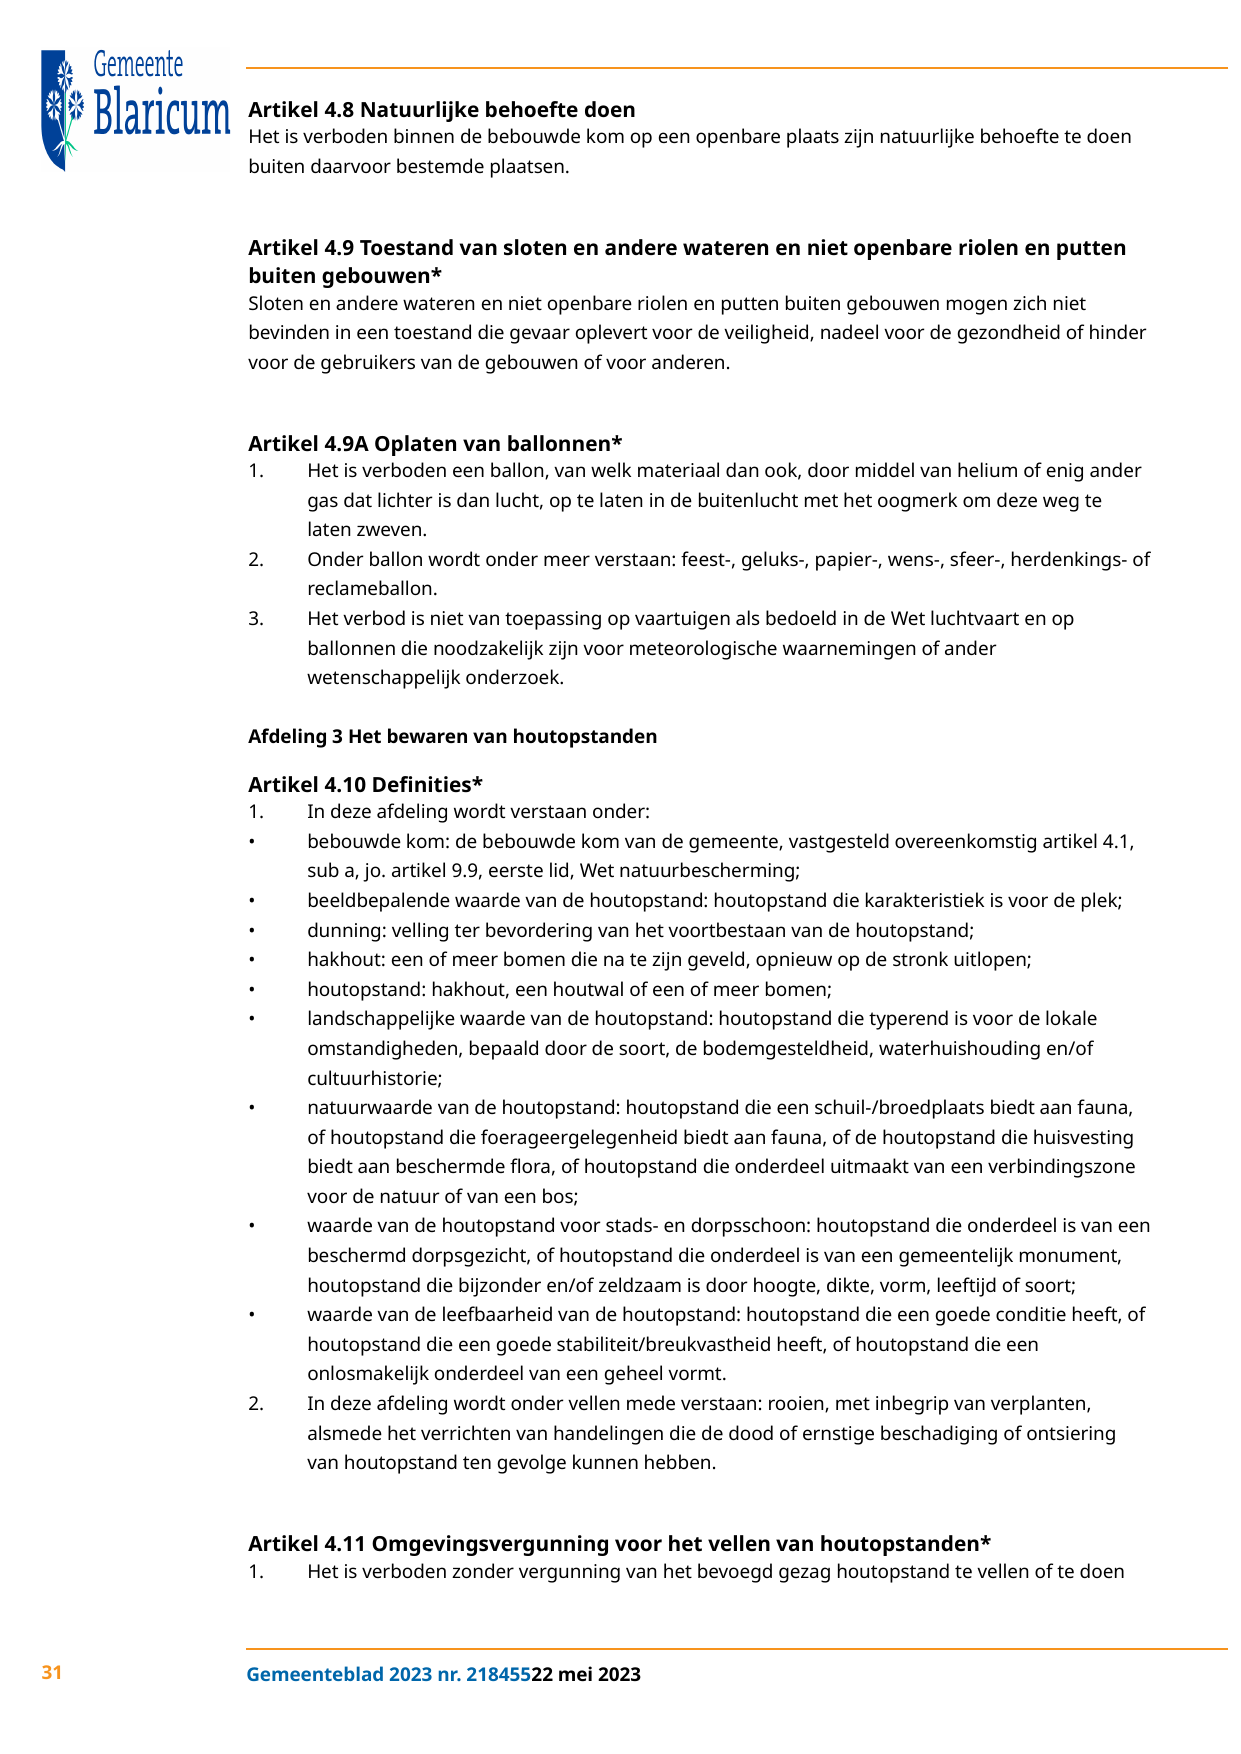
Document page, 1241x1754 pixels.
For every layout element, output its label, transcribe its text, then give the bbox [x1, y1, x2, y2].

list landschappelijke waarde van de houtopstand: houtopstand die typerend is voor de lokale omstandigheden, bepaald door de soort, de bodemgesteldheid, waterhuishouding en/of cultuurhistorie; [248, 1006, 1152, 1091]
list Het is verboden zonder vergunning van het bevoegd gezag houtopstand te vellen of te doen [248, 1558, 1152, 1583]
text Artikel 4.10 Definities* [248, 770, 1152, 798]
picture [41, 47, 231, 172]
list houtopstand: hakhout, een houtwal of een of meer bomen; [248, 976, 1152, 1002]
text Artikel 4.9 Toestand van sloten en andere wateren en niet openbare riolen en putten buiten gebouwen* [248, 233, 1152, 290]
list waarde van de leefbaarheid van de houtopstand: houtopstand die een goede conditie heeft, of houtopstand die een goede stabiliteit/breukvastheid heeft, of houtopstand die een onlosmakelijk onderdeel van een geheel vormt. [248, 1301, 1152, 1386]
text Artikel 4.9A Oplaten van ballonnen* [248, 429, 1152, 457]
list Onder ballon wordt onder meer verstaan: feest-, geluks-, papier-, wens-, sfeer-, herdenkings- of reclameballon. [248, 546, 1152, 601]
list natuurwaarde van de houtopstand: houtopstand die een schuil-/broedplaats biedt aan fauna, of houtopstand die foerageergelegenheid biedt aan fauna, of de houtopstand die huisvesting biedt aan beschermde flora, of houtopstand die onderdeel uitmaakt van een verbindingszone voor de natuur of van een bos; [248, 1094, 1152, 1209]
list waarde van de houtopstand voor stads- en dorpsschoon: houtopstand die onderdeel is van een beschermd dorpsgezicht, of houtopstand die onderdeel is van een gemeentelijk monument, houtopstand die bijzonder en/of zeldzaam is door hoogte, dikte, vorm, leeftijd of soort; [248, 1213, 1152, 1298]
list beeldbepalende waarde van de houtopstand: houtopstand die karakteristiek is voor de plek; [248, 887, 1152, 913]
list bebouwde kom: de bebouwde kom van de gemeente, vastgesteld overeenkomstig artikel 4.1, sub a, jo. artikel 9.9, eerste lid, Wet natuurbescherming; [248, 828, 1152, 883]
text Sloten en andere wateren en niet openbare riolen en putten buiten gebouwen mogen zich niet bevinden in een toestand die gevaar oplevert voor de veiligheid, nadeel voor de gezondheid of hinder voor de gebruikers van de gebouwen of voor anderen. [248, 290, 1152, 374]
text Afdeling 3 Het bewaren van houtopstanden [248, 723, 1152, 749]
list dunning: velling ter bevordering van het voortbestaan van de houtopstand; [248, 917, 1152, 943]
text Artikel 4.11 Omgevingsvergunning voor het vellen van houtopstanden* [248, 1529, 1152, 1558]
list Het verbod is niet van toepassing op vaartuigen als bedoeld in de Wet luchtvaart en op ballonnen die noodzakelijk zijn voor meteorologische waarnemingen of ander wetenschappelijk onderzoek. [248, 605, 1152, 690]
text Artikel 4.8 Natuurlijke behoefte doen [248, 95, 1152, 123]
list Het is verboden een ballon, van welk materiaal dan ook, door middel van helium of enig ander gas dat lichter is dan lucht, op te laten in de buitenlucht met het oogmerk om deze weg te laten zweven. [248, 457, 1152, 542]
list hakhout: een of meer bomen die na te zijn geveld, opnieuw op de stronk uitlopen; [248, 946, 1152, 972]
list In deze afdeling wordt onder vellen mede verstaan: rooien, met inbegrip van verplanten, alsmede het verrichten van handelingen die de dood of ernstige beschadiging of ontsiering van houtopstand ten gevolge kunnen hebben. [248, 1390, 1152, 1475]
text Het is verboden binnen de bebouwde kom op een openbare plaats zijn natuurlijke behoefte te doen buiten daarvoor bestemde plaatsen. [248, 123, 1152, 178]
list In deze afdeling wordt verstaan onder: [248, 798, 1152, 824]
